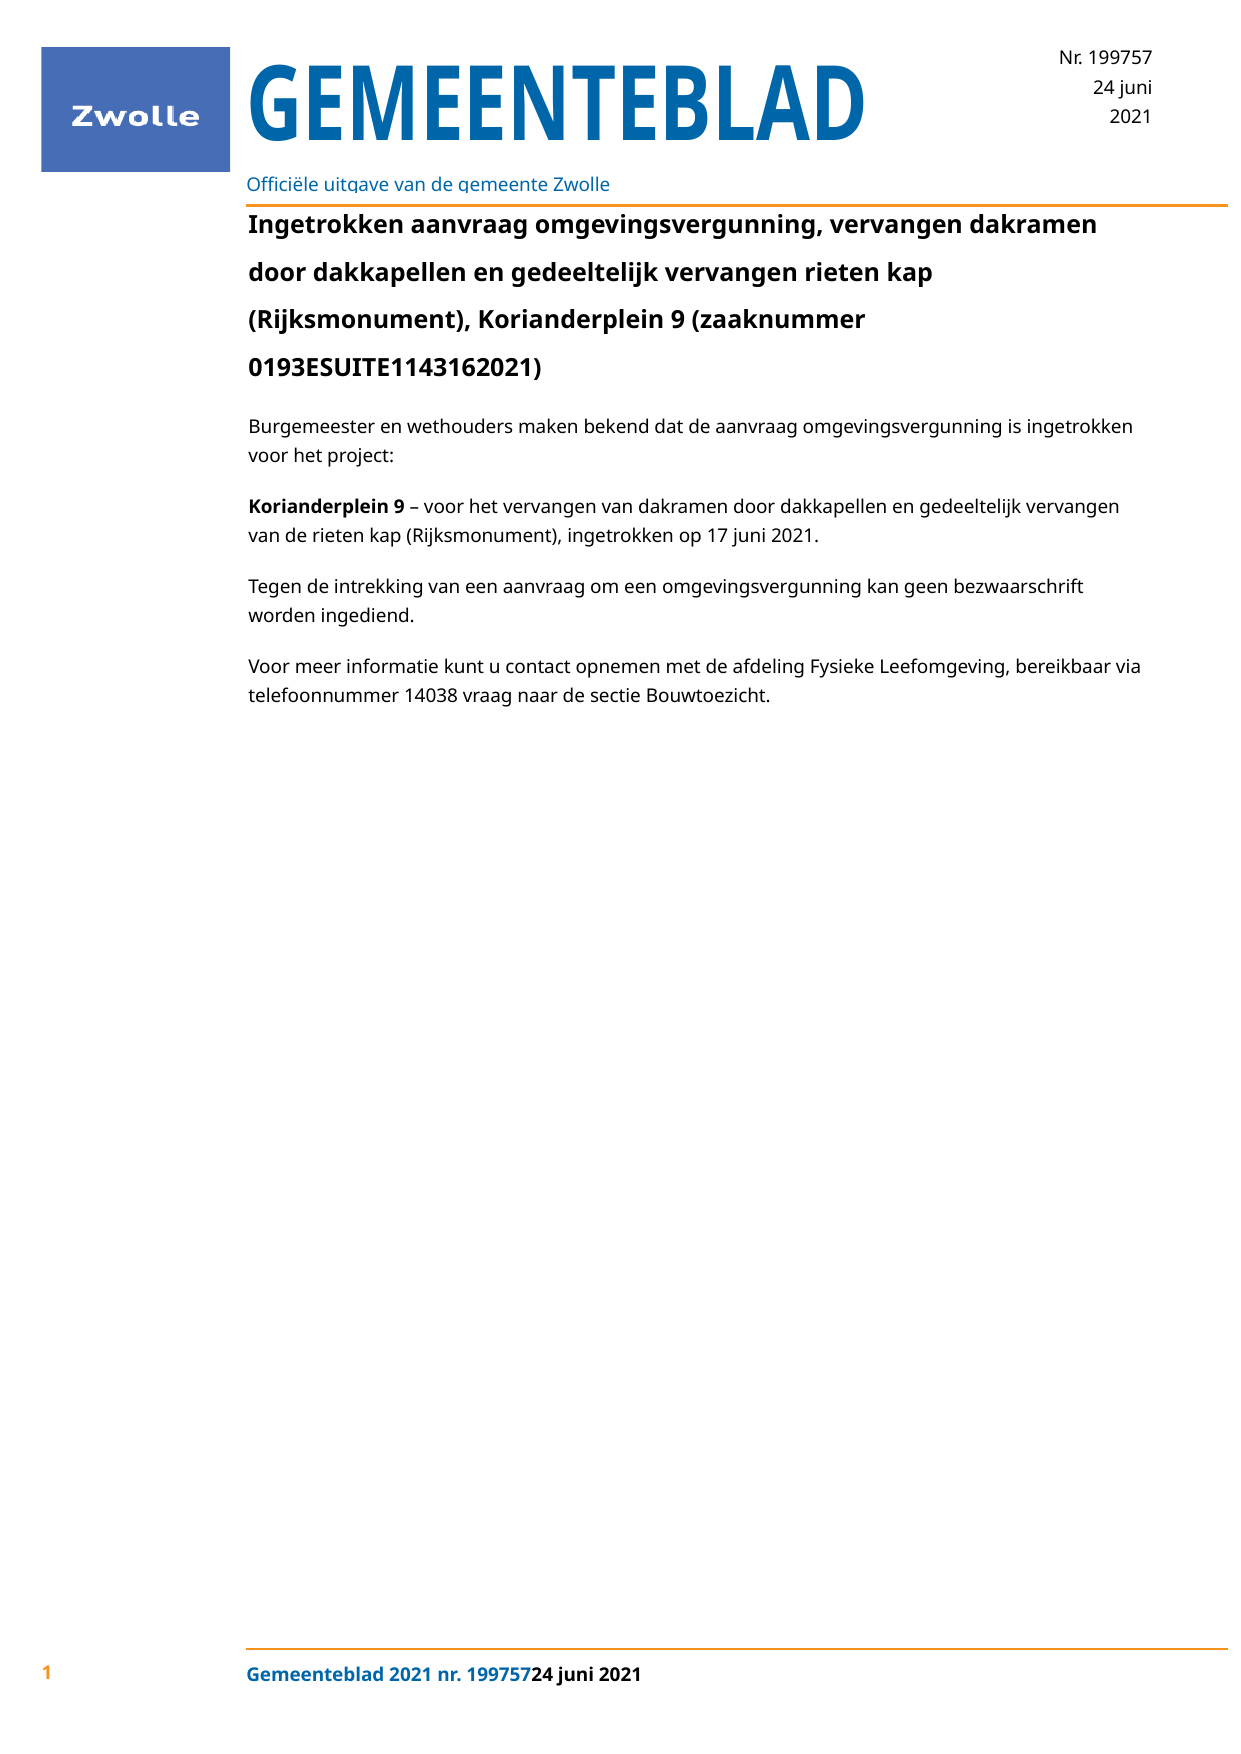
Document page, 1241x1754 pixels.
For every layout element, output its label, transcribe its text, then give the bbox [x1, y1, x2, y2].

text Tegen de intrekking van een aanvraag om een omgevingsvergunning kan geen bezwaarschrift worden ingediend. [248, 573, 1152, 628]
text Korianderplein 9 – voor het vervangen van dakramen door dakkapellen en gedeeltelijk vervangen van de rieten kap (Rijksmonument), ingetrokken op 17 juni 2021. [248, 493, 1152, 548]
text Voor meer informatie kunt u contact opnemen met de afdeling Fysieke Leefomgeving, bereikbaar via telefoonnummer 14038 vraag naar de sectie Bouwtoezicht. [248, 653, 1152, 708]
picture [41, 47, 231, 172]
text Ingetrokken aanvraag omgevingsvergunning, vervangen dakramen door dakkapellen en gedeeltelijk vervangen rieten kap (Rijksmonument), Korianderplein 9 (zaaknummer 0193ESUITE1143162021) [248, 207, 1152, 384]
text Burgemeester en wethouders maken bekend dat de aanvraag omgevingsvergunning is ingetrokken voor het project: [248, 413, 1152, 468]
